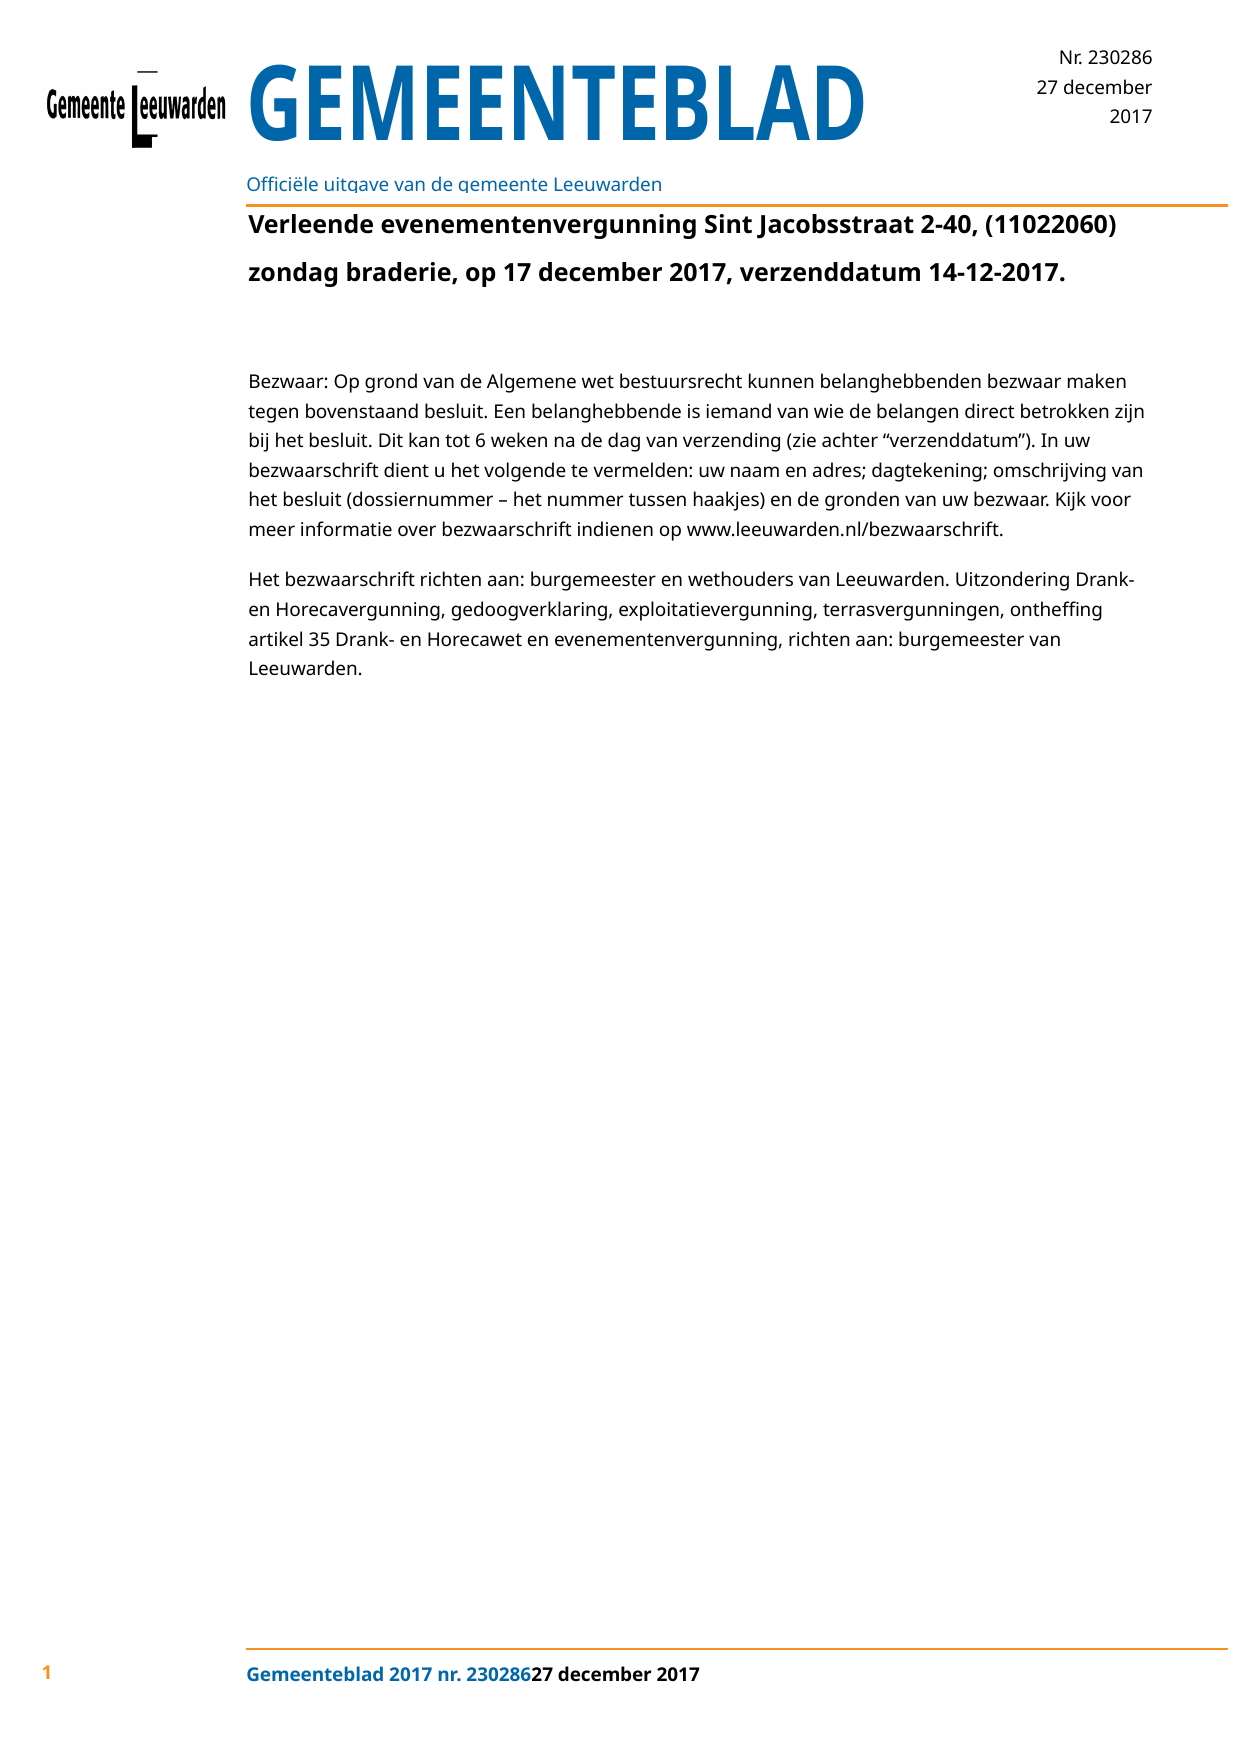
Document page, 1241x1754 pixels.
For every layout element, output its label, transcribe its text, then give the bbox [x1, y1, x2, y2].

text Verleende evenementenvergunning Sint Jacobsstraat 2-40, (11022060) zondag braderie, op 17 december 2017, verzenddatum 14-12-2017. [248, 207, 1152, 288]
picture [41, 47, 231, 172]
text Het bezwaarschrift richten aan: burgemeester en wethouders van Leeuwarden. Uitzondering Drank- en Horecavergunning, gedoogverklaring, exploitatievergunning, terrasvergunningen, ontheffing artikel 35 Drank- en Horecawet en evenementenvergunning, richten aan: burgemeester van Leeuwarden. [248, 567, 1152, 681]
text Bezwaar: Op grond van de Algemene wet bestuursrecht kunnen belanghebbenden bezwaar maken tegen bovenstaand besluit. Een belanghebbende is iemand van wie de belangen direct betrokken zijn bij het besluit. Dit kan tot 6 weken na de dag van verzending (zie achter “verzenddatum”). In uw bezwaarschrift dient u het volgende te vermelden: uw naam en adres; dagtekening; omschrijving van het besluit (dossiernummer – het nummer tussen haakjes) en de gronden van uw bezwaar. Kijk voor meer informatie over bezwaarschrift indienen op www.leeuwarden.nl/bezwaarschrift. [248, 368, 1152, 542]
